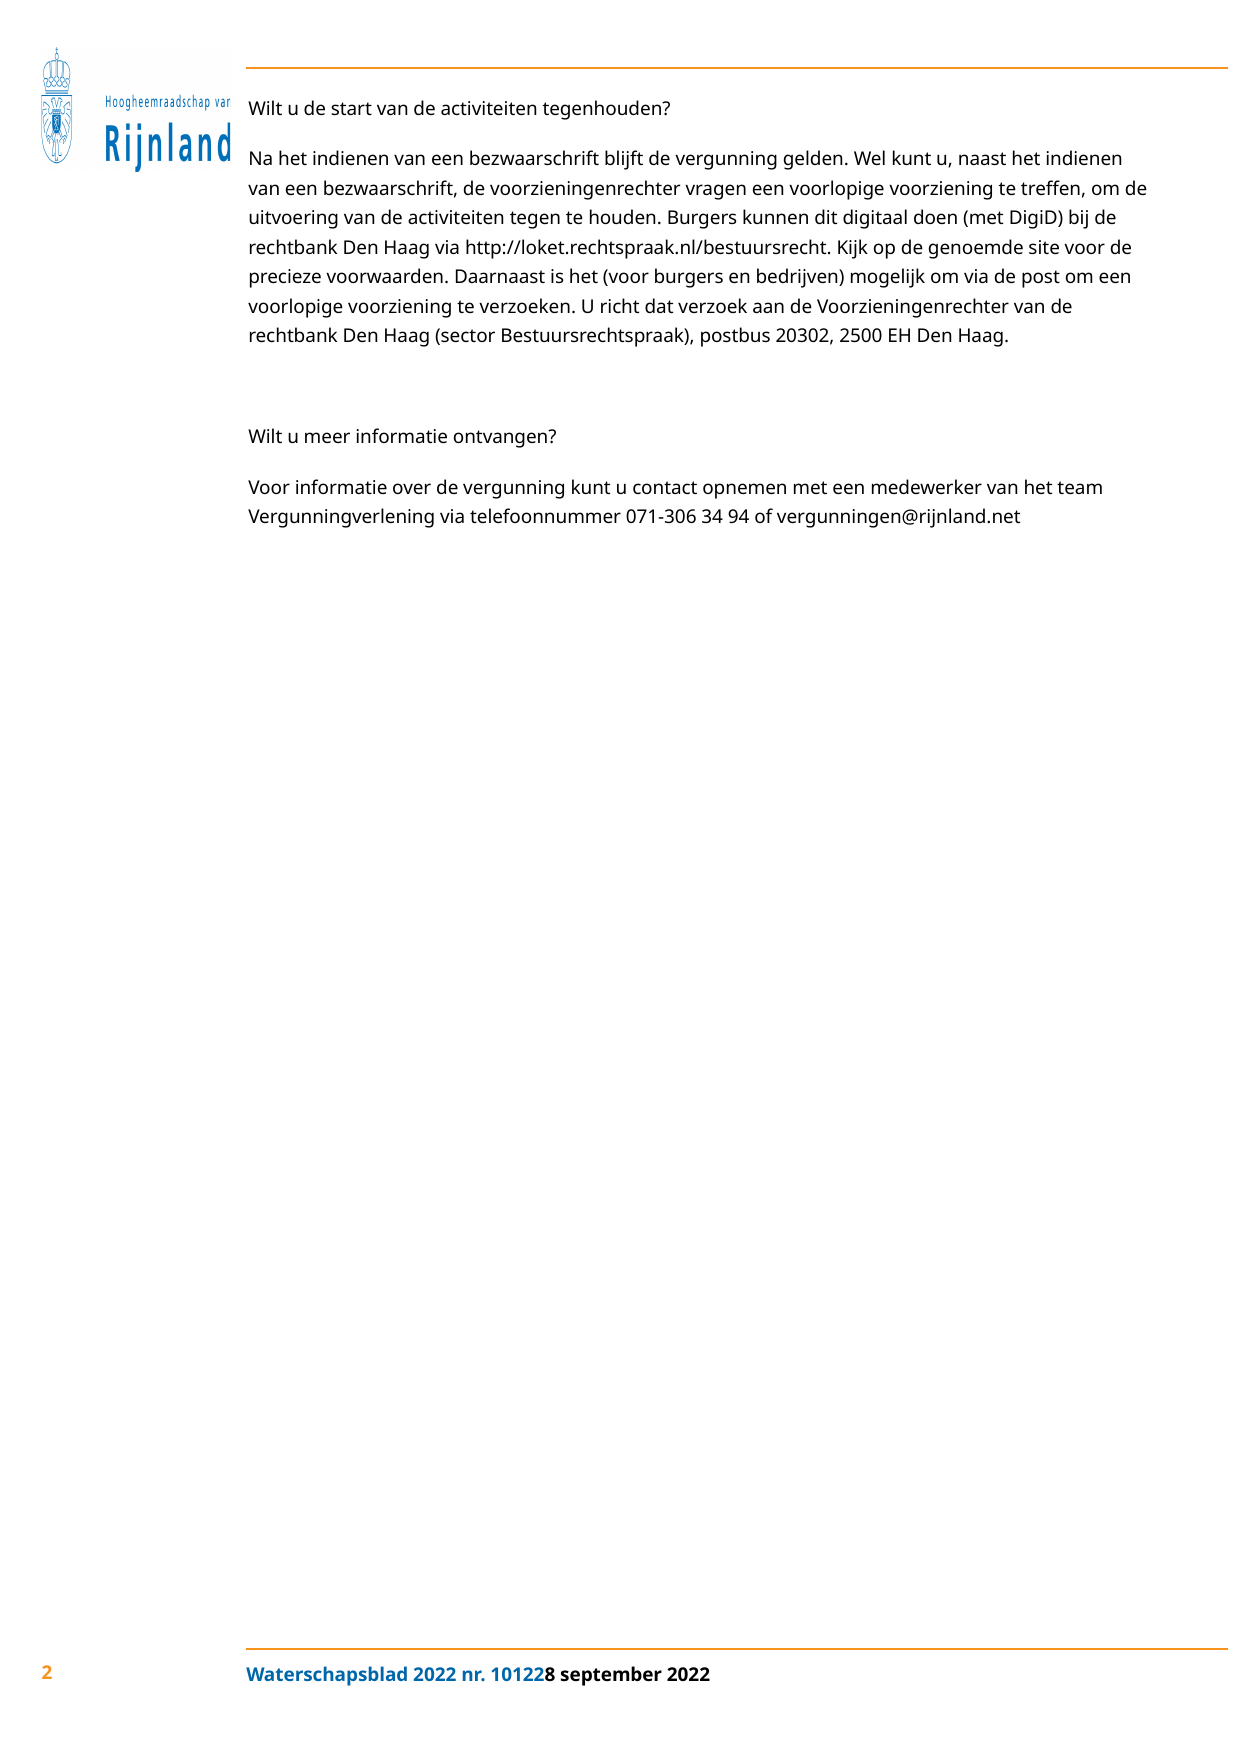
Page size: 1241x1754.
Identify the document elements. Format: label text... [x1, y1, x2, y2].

text Voor informatie over de vergunning kunt u contact opnemen met een medewerker van het team Vergunningverlening via telefoonnummer 071-306 34 94 of vergunningen@rijnland.net [248, 474, 1152, 529]
text Na het indienen van een bezwaarschrift blijft de vergunning gelden. Wel kunt u, naast het indienen van een bezwaarschrift, de voorzieningenrechter vragen een voorlopige voorziening te treffen, om de uitvoering van de activiteiten tegen te houden. Burgers kunnen dit digitaal doen (met DigiD) bij de rechtbank Den Haag via http://loket.rechtspraak.nl/bestuursrecht. Kijk op de genoemde site voor de precieze voorwaarden. Daarnaast is het (voor burgers en bedrijven) mogelijk om via de post om een voorlopige voorziening te verzoeken. U richt dat verzoek aan de Voorzieningenrechter van de rechtbank Den Haag (sector Bestuursrechtspraak), postbus 20302, 2500 EH Den Haag. [248, 145, 1152, 348]
picture [41, 47, 231, 172]
text Wilt u meer informatie ontvangen? [248, 423, 1152, 449]
text Wilt u de start van de activiteiten tegenhouden? [248, 95, 1152, 121]
